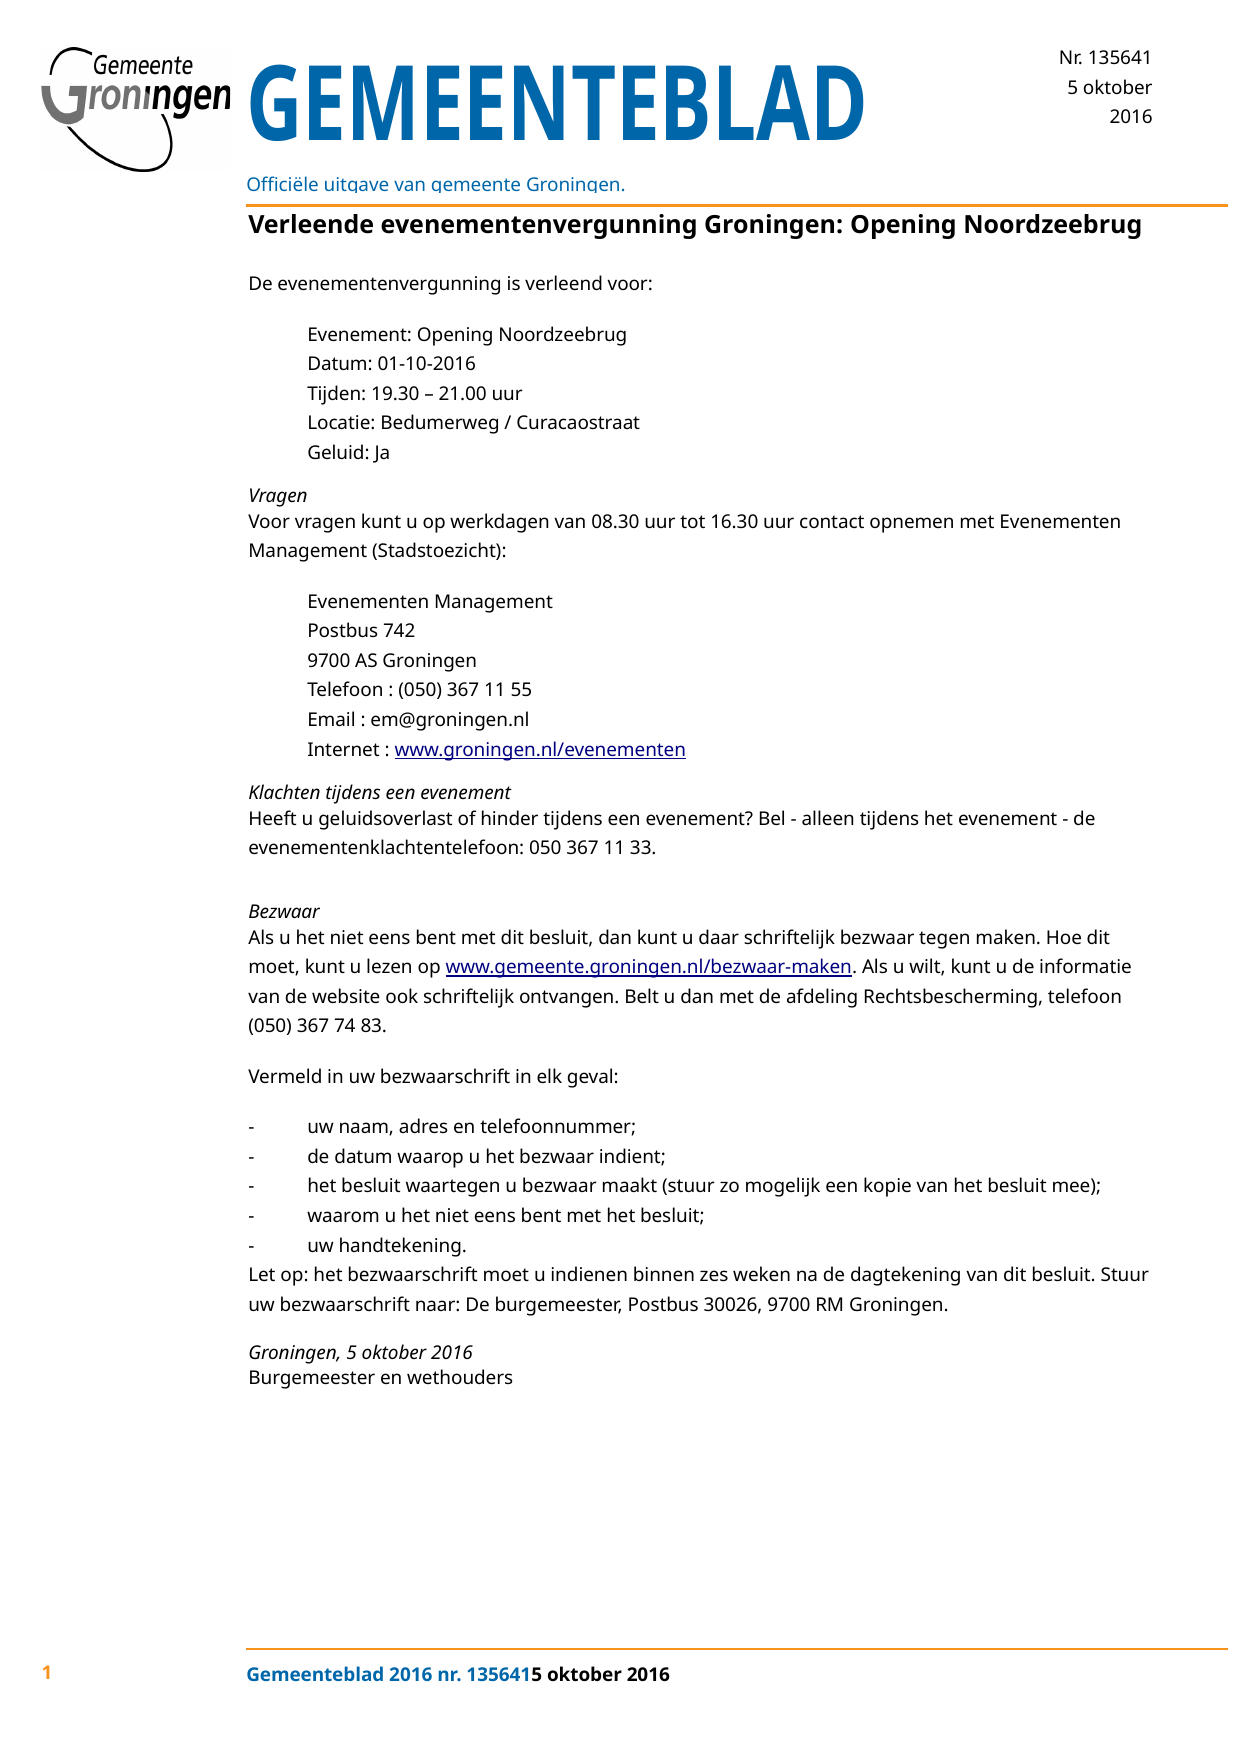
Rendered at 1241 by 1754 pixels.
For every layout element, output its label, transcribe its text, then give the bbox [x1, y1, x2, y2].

list het besluit waartegen u bezwaar maakt (stuur zo mogelijk een kopie van het besluit mee); [248, 1173, 1152, 1198]
list Locatie: Bedumerweg / Curacaostraat [248, 409, 1152, 435]
list uw naam, adres en telefoonnummer; [248, 1113, 1152, 1139]
text Als u het niet eens bent met dit besluit, dan kunt u daar schriftelijk bezwaar tegen maken. Hoe dit moet, kunt u lezen op www.gemeente.groningen.nl/bezwaar-maken. Als u wilt, kunt u de informatie van de website ook schriftelijk ontvangen. Belt u dan met de afdeling Rechtsbescherming, telefoon (050) 367 74 83. [248, 924, 1152, 1038]
text Burgemeester en wethouders [248, 1364, 1152, 1390]
text Let op: het bezwaarschrift moet u indienen binnen zes weken na de dagtekening van dit besluit. Stuur uw bezwaarschrift naar: De burgemeester, Postbus 30026, 9700 RM Groningen. [248, 1261, 1152, 1317]
picture [41, 47, 231, 172]
text Bezwaar [248, 898, 1152, 924]
text Vragen [248, 482, 1152, 508]
list de datum waarop u het bezwaar indient; [248, 1143, 1152, 1169]
text Klachten tijdens een evenement [248, 779, 1152, 805]
list uw handtekening. [248, 1232, 1152, 1258]
list Datum: 01-10-2016 [248, 350, 1152, 376]
list Internet : www.groningen.nl/evenementen [248, 736, 1152, 762]
text Voor vragen kunt u op werkdagen van 08.30 uur tot 16.30 uur contact opnemen met Evenementen Management (Stadstoezicht): [248, 508, 1152, 563]
text Verleende evenementenvergunning Groningen: Opening Noordzeebrug [248, 207, 1152, 241]
list waarom u het niet eens bent met het besluit; [248, 1202, 1152, 1228]
list Postbus 742 [248, 617, 1152, 643]
list Geluid: Ja [248, 439, 1152, 465]
list 9700 AS Groningen [248, 647, 1152, 673]
text Groningen, 5 oktober 2016 [248, 1339, 1152, 1364]
list Telefoon : (050) 367 11 55 [248, 677, 1152, 702]
list Evenementen Management [248, 588, 1152, 614]
list Evenement: Opening Noordzeebrug [248, 321, 1152, 346]
list Tijden: 19.30 – 21.00 uur [248, 380, 1152, 406]
text De evenementenvergunning is verleend voor: [248, 270, 1152, 296]
list Email : em@groningen.nl [248, 706, 1152, 732]
text Heeft u geluidsoverlast of hinder tijdens een evenement? Bel - alleen tijdens het evenement - de evenementenklachtentelefoon: 050 367 11 33. [248, 805, 1152, 860]
text Vermeld in uw bezwaarschrift in elk geval: [248, 1063, 1152, 1089]
